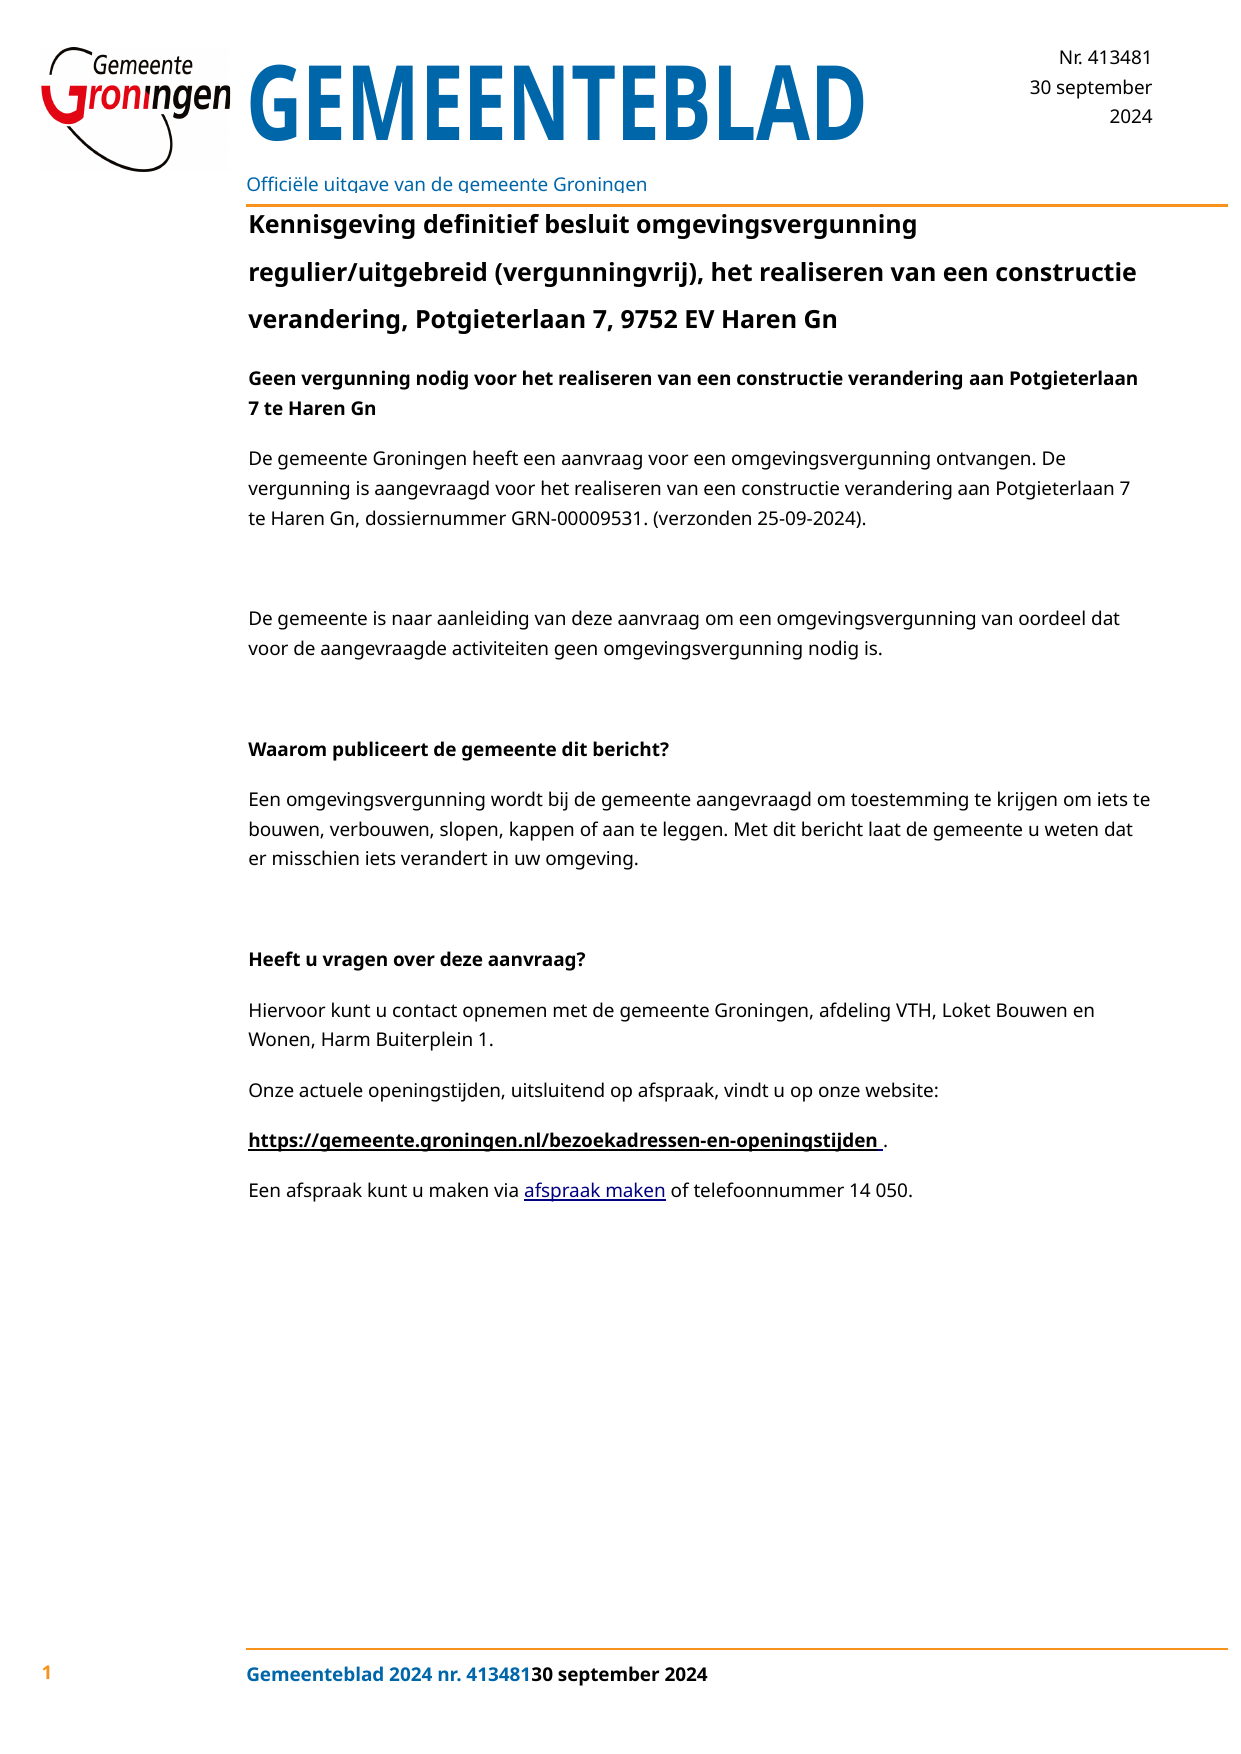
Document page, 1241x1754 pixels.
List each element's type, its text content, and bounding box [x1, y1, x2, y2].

text Hiervoor kunt u contact opnemen met de gemeente Groningen, afdeling VTH, Loket Bouwen en Wonen, Harm Buiterplein 1. [248, 997, 1152, 1052]
text https://gemeente.groningen.nl/bezoekadressen-en-openingstijden . [248, 1127, 1152, 1153]
text De gemeente is naar aanleiding van deze aanvraag om een omgevingsvergunning van oordeel dat voor de aangevraagde activiteiten geen omgevingsvergunning nodig is. [248, 606, 1152, 661]
text Onze actuele openingstijden, uitsluitend op afspraak, vindt u op onze website: [248, 1077, 1152, 1102]
text Waarom publiceert de gemeente dit bericht? [248, 736, 1152, 762]
picture [41, 47, 231, 172]
text Kennisgeving definitief besluit omgevingsvergunning regulier/uitgebreid (vergunningvrij), het realiseren van een constructie verandering, Potgieterlaan 7, 9752 EV Haren Gn [248, 207, 1152, 336]
text Een afspraak kunt u maken via afspraak maken of telefoonnummer 14 050. [248, 1178, 1152, 1203]
text Heeft u vragen over deze aanvraag? [248, 946, 1152, 972]
text Een omgevingsvergunning wordt bij de gemeente aangevraagd om toestemming te krijgen om iets te bouwen, verbouwen, slopen, kappen of aan te leggen. Met dit bericht laat de gemeente u weten dat er misschien iets verandert in uw omgeving. [248, 786, 1152, 871]
text De gemeente Groningen heeft een aanvraag voor een omgevingsvergunning ontvangen. De vergunning is aangevraagd voor het realiseren van een constructie verandering aan Potgieterlaan 7 te Haren Gn, dossiernummer GRN-00009531. (verzonden 25-09-2024). [248, 446, 1152, 530]
text Geen vergunning nodig voor het realiseren van een constructie verandering aan Potgieterlaan 7 te Haren Gn [248, 366, 1152, 421]
